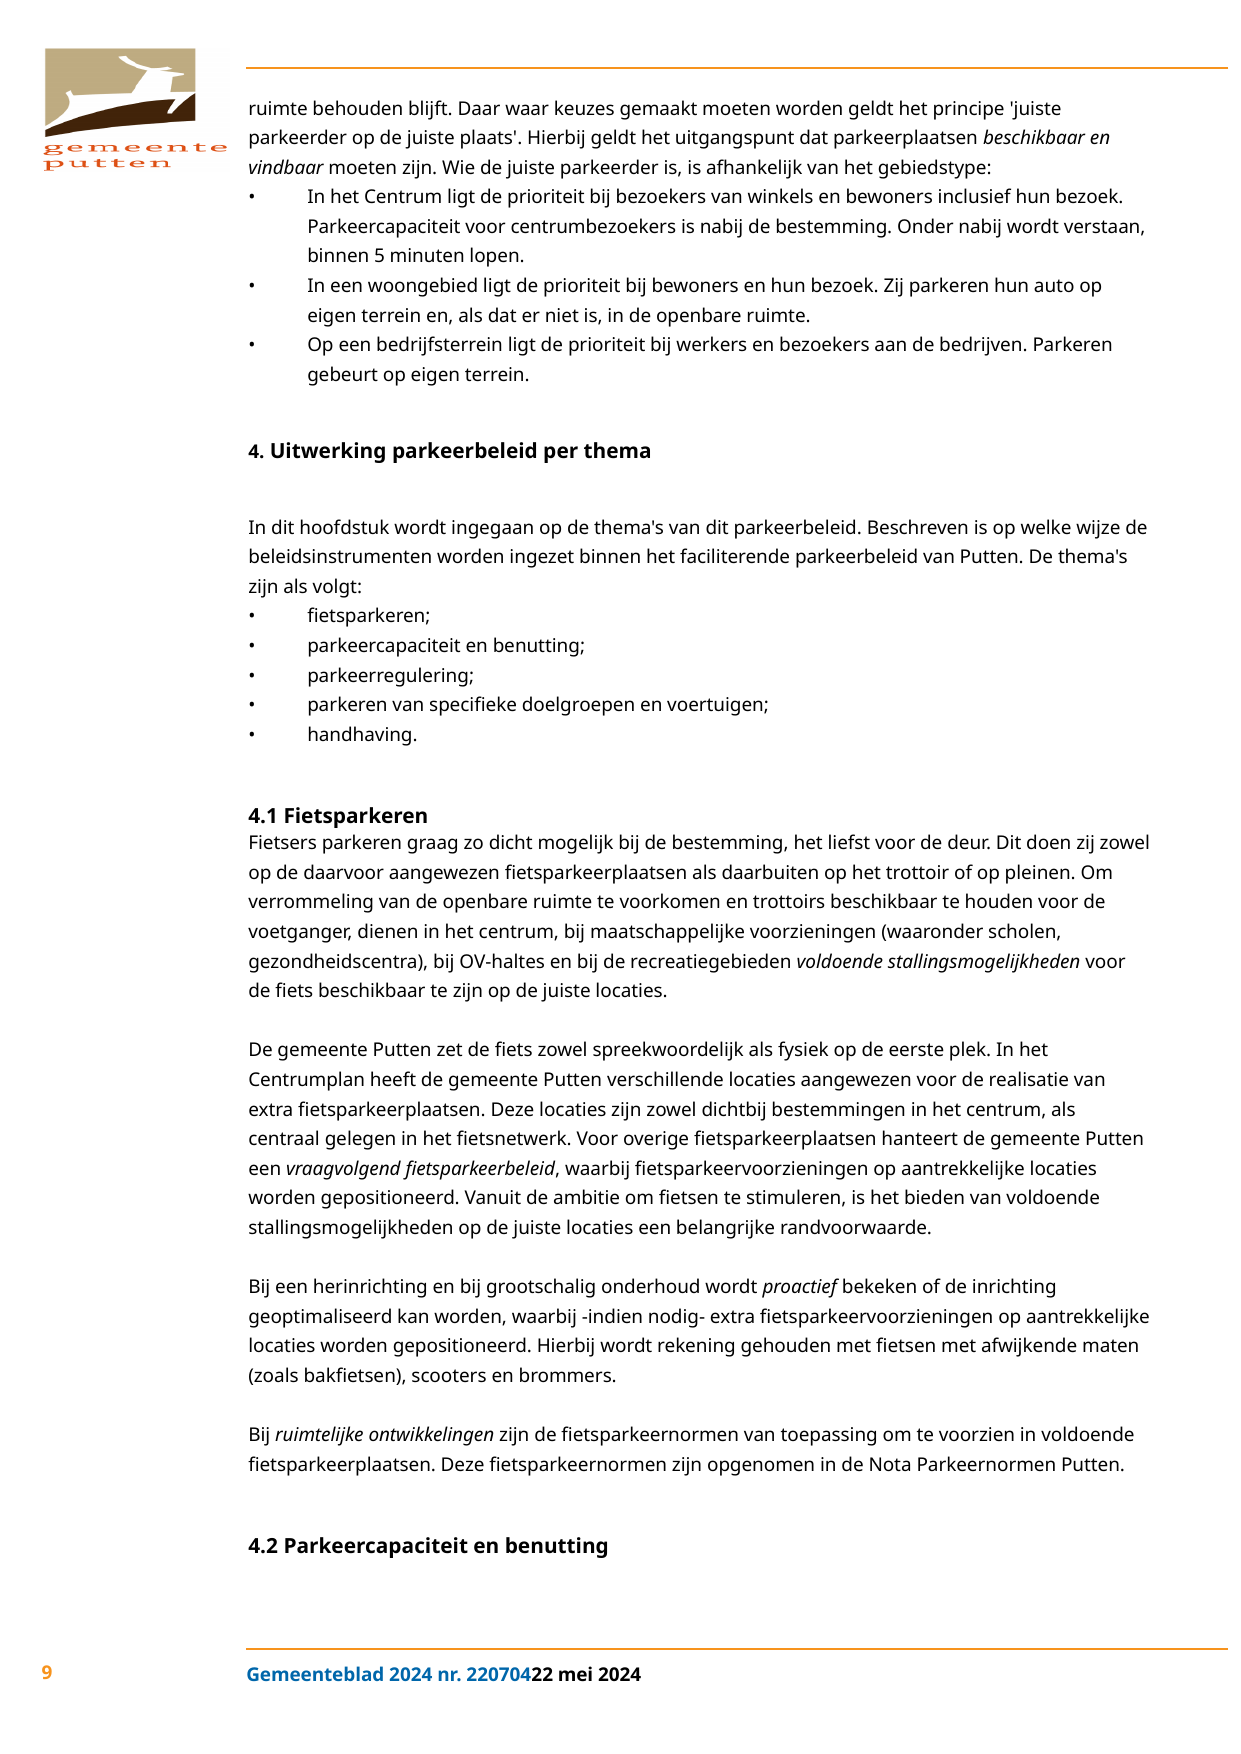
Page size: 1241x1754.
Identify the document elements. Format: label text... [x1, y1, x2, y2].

list fietsparkeren; [248, 603, 1152, 628]
list parkeercapaciteit en benutting; [248, 632, 1152, 658]
text 4. Uitwerking parkeerbeleid per thema [248, 436, 1152, 465]
list In een woongebied ligt de prioriteit bij bewoners en hun bezoek. Zij parkeren hun auto op eigen terrein en, als dat er niet is, in de openbare ruimte. [248, 272, 1152, 328]
list parkeren van specifieke doelgroepen en voertuigen; [248, 691, 1152, 717]
text Fietsers parkeren graag zo dicht mogelijk bij de bestemming, het liefst voor de deur. Dit doen zij zowel op de daarvoor aangewezen fietsparkeerplaatsen als daarbuiten op het trottoir of op pleinen. Om verrommeling van de openbare ruimte te voorkomen en trottoirs beschikbaar te houden voor de voetganger, dienen in het centrum, bij maatschappelijke voorzieningen (waaronder scholen, gezondheidscentra), bij OV-haltes en bij de recreatiegebieden voldoende stallingsmogelijkheden voor de fiets beschikbaar te zijn op de juiste locaties. [248, 829, 1152, 1003]
picture [41, 47, 231, 172]
text Bij ruimtelijke ontwikkelingen zijn de fietsparkeernormen van toepassing om te voorzien in voldoende fietsparkeerplaatsen. Deze fietsparkeernormen zijn opgenomen in de Nota Parkeernormen Putten. [248, 1421, 1152, 1476]
list parkeerregulering; [248, 662, 1152, 688]
list handhaving. [248, 721, 1152, 747]
text ruimte behouden blijft. Daar waar keuzes gemaakt moeten worden geldt het principe 'juiste parkeerder op de juiste plaats'. Hierbij geldt het uitgangspunt dat parkeerplaatsen beschikbaar en vindbaar moeten zijn. Wie de juiste parkeerder is, is afhankelijk van het gebiedstype: [248, 95, 1152, 180]
text 4.2 Parkeercapaciteit en benutting [248, 1531, 1152, 1559]
text De gemeente Putten zet de fiets zowel spreekwoordelijk als fysiek op de eerste plek. In het Centrumplan heeft de gemeente Putten verschillende locaties aangewezen voor de realisatie van extra fietsparkeerplaatsen. Deze locaties zijn zowel dichtbij bestemmingen in het centrum, als centraal gelegen in het fietsnetwerk. Voor overige fietsparkeerplaatsen hanteert de gemeente Putten een vraagvolgend fietsparkeerbeleid, waarbij fietsparkeervoorzieningen op aantrekkelijke locaties worden gepositioneerd. Vanuit de ambitie om fietsen te stimuleren, is het bieden van voldoende stallingsmogelijkheden op de juiste locaties een belangrijke randvoorwaarde. [248, 1037, 1152, 1240]
text In dit hoofdstuk wordt ingegaan op de thema's van dit parkeerbeleid. Beschreven is op welke wijze de beleidsinstrumenten worden ingezet binnen het faciliterende parkeerbeleid van Putten. De thema's zijn als volgt: [248, 514, 1152, 599]
list In het Centrum ligt de prioriteit bij bezoekers van winkels en bewoners inclusief hun bezoek. Parkeercapaciteit voor centrumbezoekers is nabij de bestemming. Onder nabij wordt verstaan, binnen 5 minuten lopen. [248, 183, 1152, 268]
text 4.1 Fietsparkeren [248, 801, 1152, 829]
text Bij een herinrichting en bij grootschalig onderhoud wordt proactief bekeken of de inrichting geoptimaliseerd kan worden, waarbij -indien nodig- extra fietsparkeervoorzieningen op aantrekkelijke locaties worden gepositioneerd. Hierbij wordt rekening gehouden met fietsen met afwijkende maten (zoals bakfietsen), scooters en brommers. [248, 1273, 1152, 1388]
list Op een bedrijfsterrein ligt de prioriteit bij werkers en bezoekers aan de bedrijven. Parkeren gebeurt op eigen terrein. [248, 331, 1152, 387]
